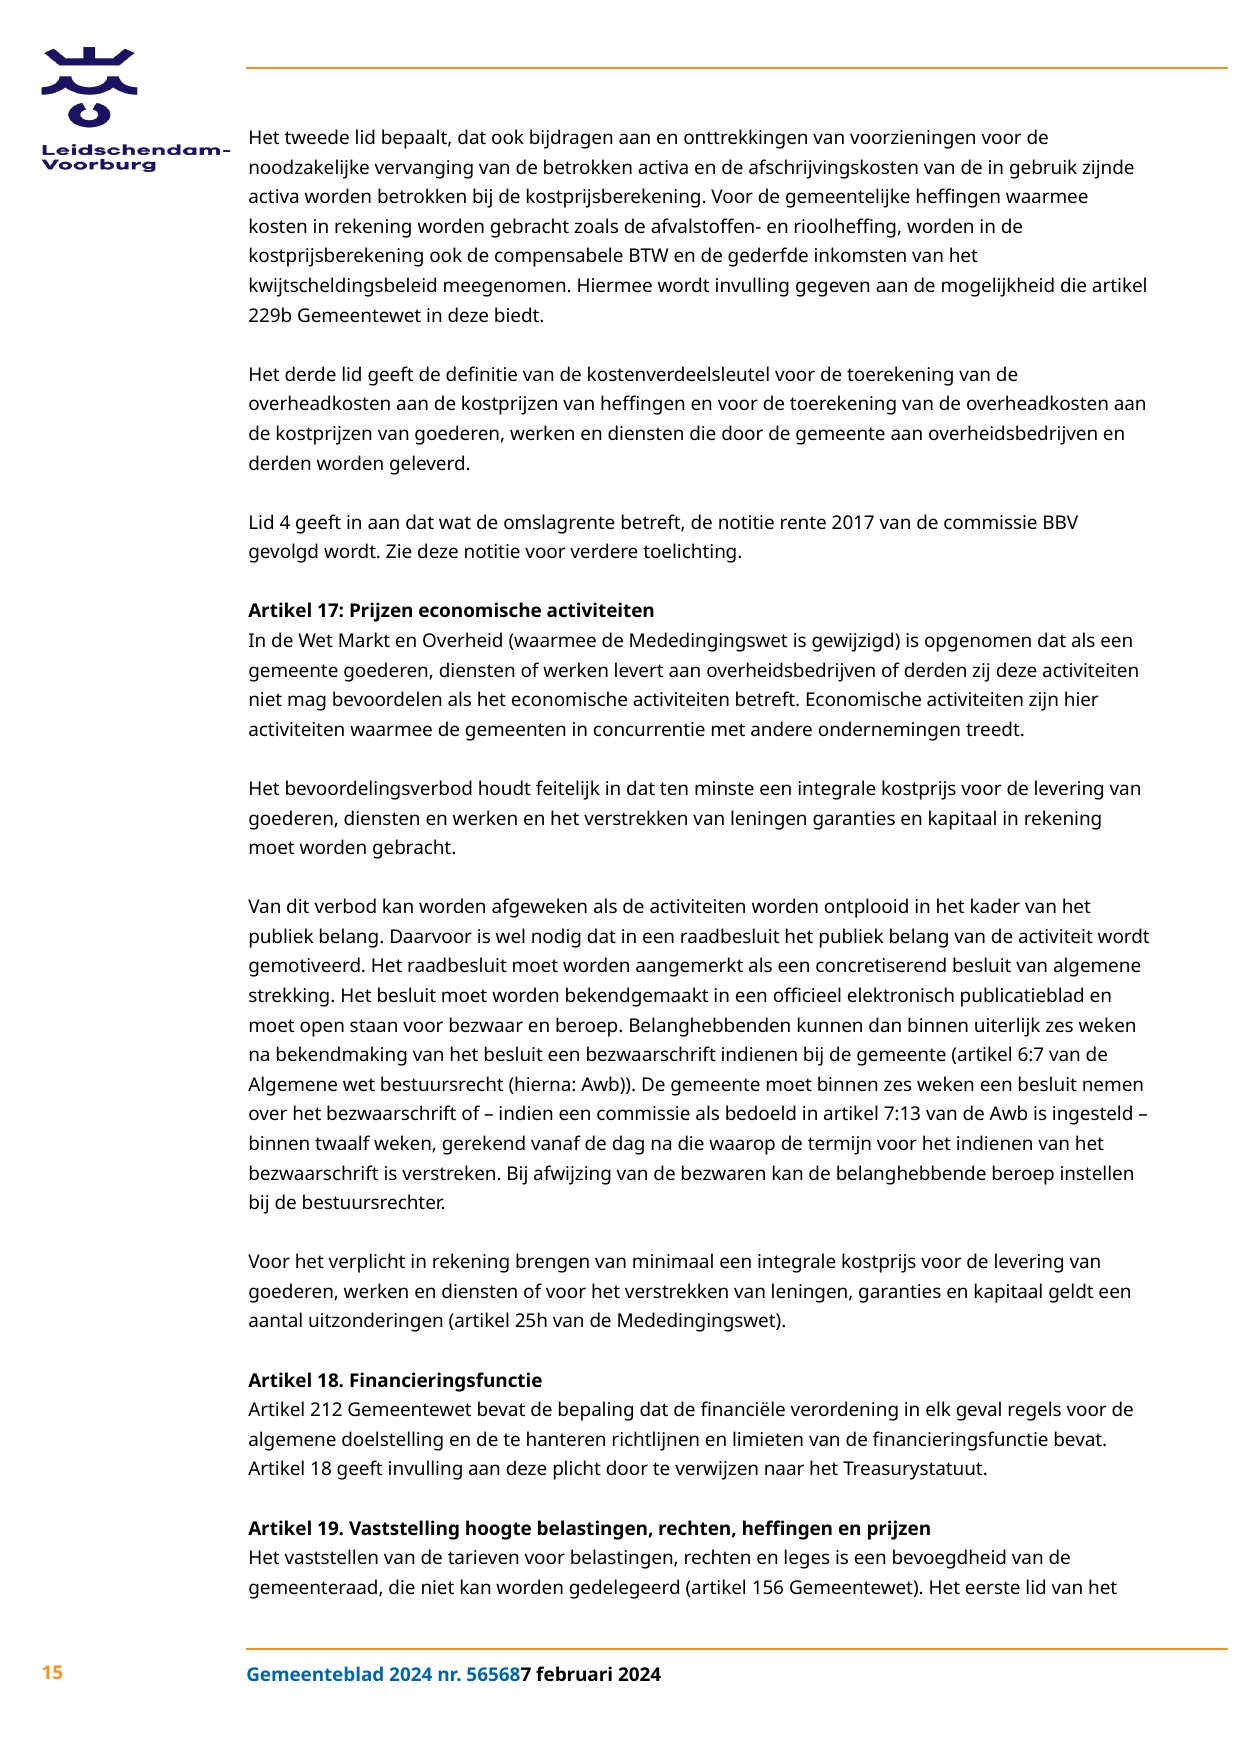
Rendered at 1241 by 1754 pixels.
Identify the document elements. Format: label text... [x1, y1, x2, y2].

text Artikel 19. Vaststelling hoogte belastingen, rechten, heffingen en prijzen [248, 1515, 1152, 1541]
text Het derde lid geeft de definitie van de kostenverdeelsleutel voor de toerekening van de overheadkosten aan de kostprijzen van heffingen en voor de toerekening van de overheadkosten aan de kostprijzen van goederen, werken en diensten die door de gemeente aan overheidsbedrijven en derden worden geleverd. [248, 361, 1152, 476]
text Artikel 18. Financieringsfunctie [248, 1367, 1152, 1393]
text Het bevoordelingsverbod houdt feitelijk in dat ten minste een integrale kostprijs voor de levering van goederen, diensten en werken en het verstrekken van leningen garanties en kapitaal in rekening moet worden gebracht. [248, 775, 1152, 860]
text Van dit verbod kan worden afgeweken als de activiteiten worden ontplooid in het kader van het publiek belang. Daarvoor is wel nodig dat in een raadbesluit het publiek belang van de activiteit wordt gemotiveerd. Het raadbesluit moet worden aangemerkt als een concretiserend besluit van algemene strekking. Het besluit moet worden bekendgemaakt in een officieel elektronisch publicatieblad en moet open staan voor bezwaar en beroep. Belanghebbenden kunnen dan binnen uiterlijk zes weken na bekendmaking van het besluit een bezwaarschrift indienen bij de gemeente (artikel 6:7 van de Algemene wet bestuursrecht (hierna: Awb)). De gemeente moet binnen zes weken een besluit nemen over het bezwaarschrift of – indien een commissie als bedoeld in artikel 7:13 van de Awb is ingesteld – binnen twaalf weken, gerekend vanaf de dag na die waarop de termijn voor het indienen van het bezwaarschrift is verstreken. Bij afwijzing van de bezwaren kan de belanghebbende beroep instellen bij de bestuursrechter. [248, 893, 1152, 1215]
text Lid 4 geeft in aan dat wat de omslagrente betreft, de notitie rente 2017 van de commissie BBV gevolgd wordt. Zie deze notitie voor verdere toelichting. [248, 509, 1152, 564]
text Voor het verplicht in rekening brengen van minimaal een integrale kostprijs voor de levering van goederen, werken en diensten of voor het verstrekken van leningen, garanties en kapitaal geldt een aantal uitzonderingen (artikel 25h van de Mededingingswet). [248, 1248, 1152, 1333]
picture [41, 47, 231, 172]
text Het vaststellen van de tarieven voor belastingen, rechten en leges is een bevoegdheid van de gemeenteraad, die niet kan worden gedelegeerd (artikel 156 Gemeentewet). Het eerste lid van het [248, 1544, 1152, 1600]
text Artikel 212 Gemeentewet bevat de bepaling dat de financiële verordening in elk geval regels voor de algemene doelstelling en de te hanteren richtlijnen en limieten van de financieringsfunctie bevat. Artikel 18 geeft invulling aan deze plicht door te verwijzen naar het Treasurystatuut. [248, 1396, 1152, 1481]
text Het tweede lid bepaalt, dat ook bijdragen aan en onttrekkingen van voorzieningen voor de noodzakelijke vervanging van de betrokken activa en de afschrijvingskosten van de in gebruik zijnde activa worden betrokken bij de kostprijsberekening. Voor de gemeentelijke heffingen waarmee kosten in rekening worden gebracht zoals de afvalstoffen- en rioolheffing, worden in de kostprijsberekening ook de compensabele BTW en de gederfde inkomsten van het kwijtscheldingsbeleid meegenomen. Hiermee wordt invulling gegeven aan de mogelijkheid die artikel 229b Gemeentewet in deze biedt. [248, 124, 1152, 328]
text Artikel 17: Prijzen economische activiteiten [248, 598, 1152, 623]
text In de Wet Markt en Overheid (waarmee de Mededingingswet is gewijzigd) is opgenomen dat als een gemeente goederen, diensten of werken levert aan overheidsbedrijven of derden zij deze activiteiten niet mag bevoordelen als het economische activiteiten betreft. Economische activiteiten zijn hier activiteiten waarmee de gemeenten in concurrentie met andere ondernemingen treedt. [248, 627, 1152, 742]
